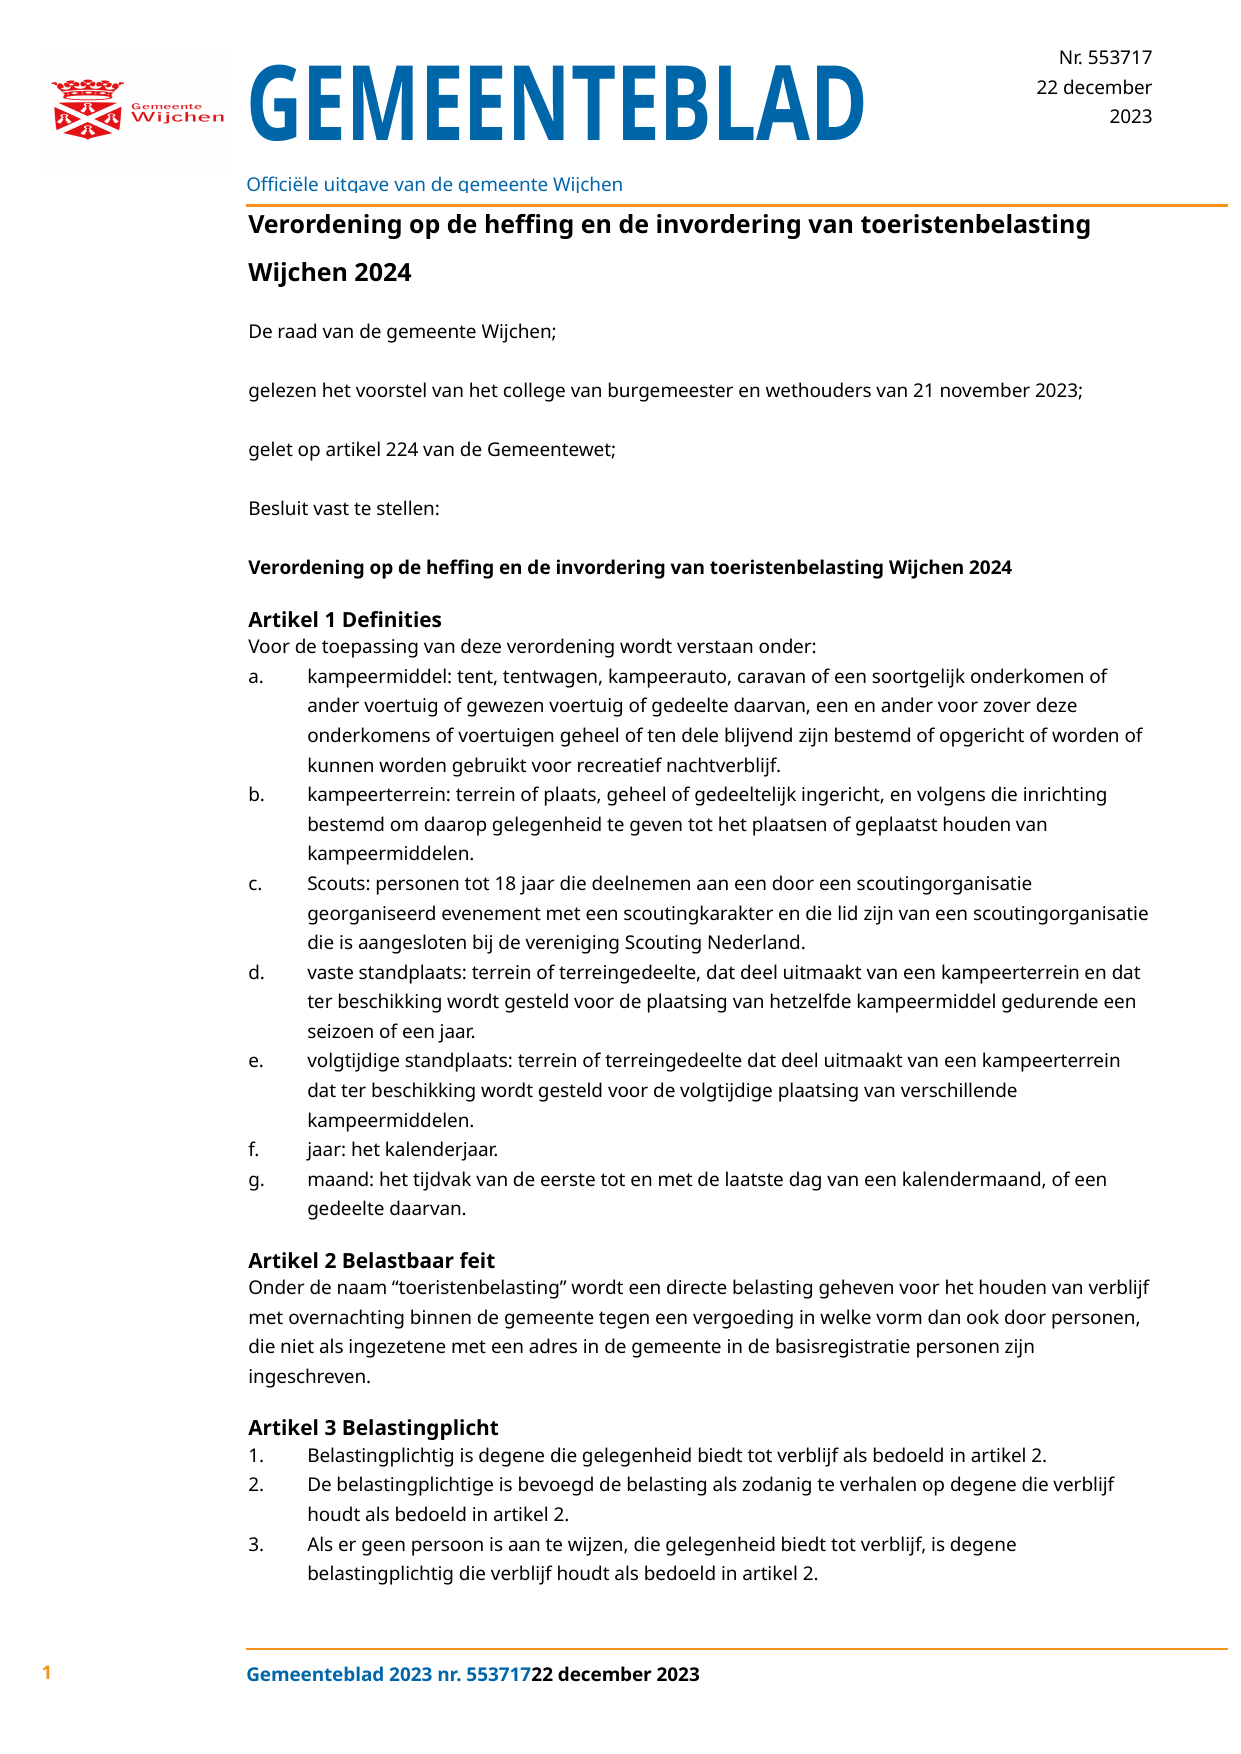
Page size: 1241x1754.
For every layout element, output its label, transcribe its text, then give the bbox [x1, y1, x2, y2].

text Artikel 2 Belastbaar feit [248, 1246, 1152, 1274]
list Als er geen persoon is aan te wijzen, die gelegenheid biedt tot verblijf, is degene belastingplichtig die verblijf houdt als bedoeld in artikel 2. [248, 1531, 1152, 1586]
text De raad van de gemeente Wijchen; [248, 318, 1152, 344]
text Artikel 1 Definities [248, 605, 1152, 633]
text Verordening op de heffing en de invordering van toeristenbelasting Wijchen 2024 [248, 207, 1152, 288]
text gelet op artikel 224 van de Gemeentewet; [248, 436, 1152, 462]
list vaste standplaats: terrein of terreingedeelte, dat deel uitmaakt van een kampeerterrein en dat ter beschikking wordt gesteld voor de plaatsing van hetzelfde kampeermiddel gedurende een seizoen of een jaar. [248, 959, 1152, 1044]
text Verordening op de heffing en de invordering van toeristenbelasting Wijchen 2024 [248, 554, 1152, 580]
list De belastingplichtige is bevoegd de belasting als zodanig te verhalen op degene die verblijf houdt als bedoeld in artikel 2. [248, 1472, 1152, 1527]
picture [41, 47, 231, 172]
list Belastingplichtig is degene die gelegenheid biedt tot verblijf als bedoeld in artikel 2. [248, 1442, 1152, 1468]
list Scouts: personen tot 18 jaar die deelnemen aan een door een scoutingorganisatie georganiseerd evenement met een scoutingkarakter en die lid zijn van een scoutingorganisatie die is aangesloten bij de vereniging Scouting Nederland. [248, 870, 1152, 955]
text Voor de toepassing van deze verordening wordt verstaan onder: [248, 633, 1152, 659]
text gelezen het voorstel van het college van burgemeester en wethouders van 21 november 2023; [248, 377, 1152, 403]
list kampeermiddel: tent, tentwagen, kampeerauto, caravan of een soortgelijk onderkomen of ander voertuig of gewezen voertuig of gedeelte daarvan, een en ander voor zover deze onderkomens of voertuigen geheel of ten dele blijvend zijn bestemd of opgericht of worden of kunnen worden gebruikt voor recreatief nachtverblijf. [248, 663, 1152, 777]
list maand: het tijdvak van de eerste tot en met de laatste dag van een kalendermaand, of een gedeelte daarvan. [248, 1166, 1152, 1221]
text Artikel 3 Belastingplicht [248, 1413, 1152, 1442]
list volgtijdige standplaats: terrein of terreingedeelte dat deel uitmaakt van een kampeerterrein dat ter beschikking wordt gesteld voor de volgtijdige plaatsing van verschillende kampeermiddelen. [248, 1048, 1152, 1132]
list jaar: het kalenderjaar. [248, 1136, 1152, 1162]
text Besluit vast te stellen: [248, 495, 1152, 521]
list kampeerterrein: terrein of plaats, geheel of gedeeltelijk ingericht, en volgens die inrichting bestemd om daarop gelegenheid te geven tot het plaatsen of geplaatst houden van kampeermiddelen. [248, 781, 1152, 866]
text Onder de naam “toeristenbelasting” wordt een directe belasting geheven voor het houden van verblijf met overnachting binnen de gemeente tegen een vergoeding in welke vorm dan ook door personen, die niet als ingezetene met een adres in de gemeente in de basisregistratie personen zijn ingeschreven. [248, 1274, 1152, 1389]
